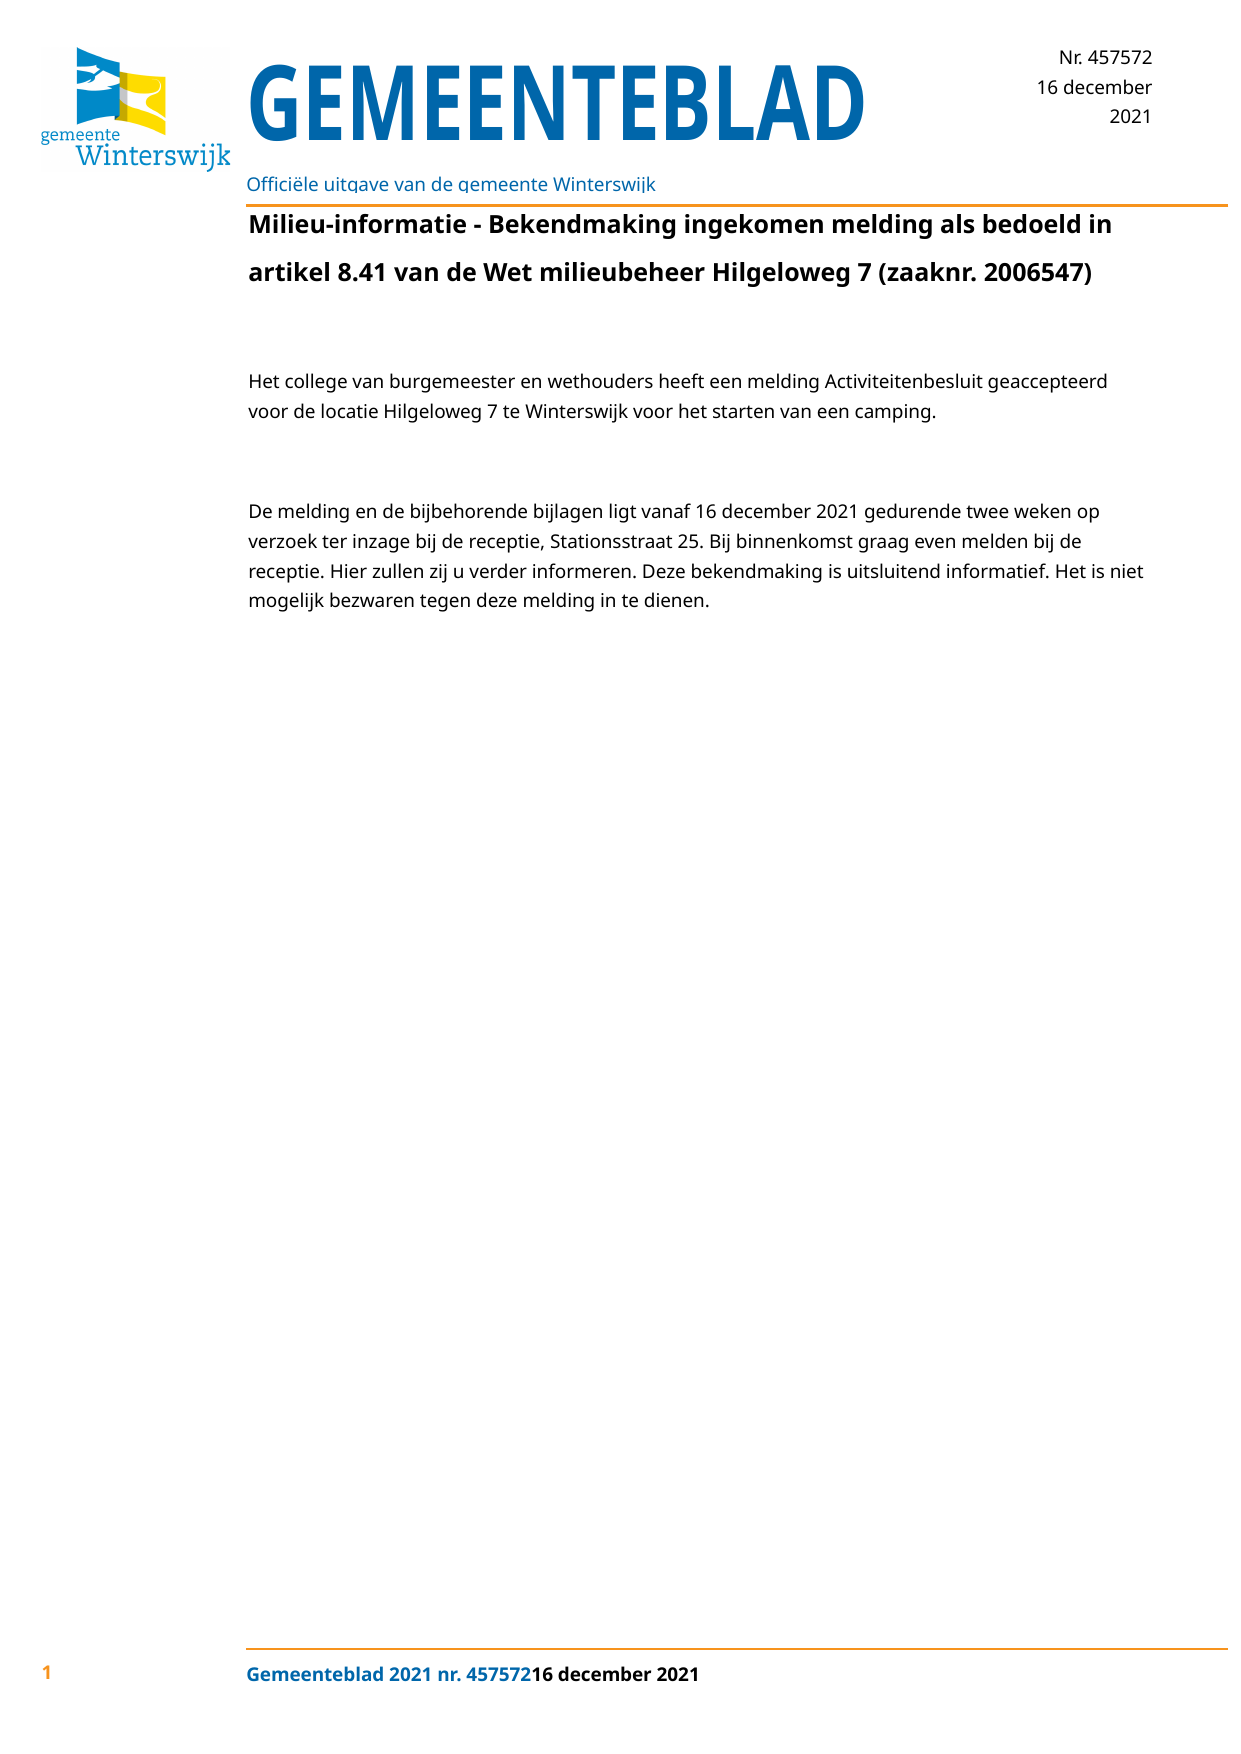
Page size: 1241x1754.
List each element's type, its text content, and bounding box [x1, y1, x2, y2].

picture [225, 153, 231, 162]
text Milieu-informatie - Bekendmaking ingekomen melding als bedoeld in artikel 8.41 van de Wet milieubeheer Hilgeloweg 7 (zaaknr. 2006547) [248, 207, 1152, 288]
text Het college van burgemeester en wethouders heeft een melding Activiteitenbesluit geaccepteerd voor de locatie Hilgeloweg 7 te Winterswijk voor het starten van een camping. [248, 368, 1152, 424]
text De melding en de bijbehorende bijlagen ligt vanaf 16 december 2021 gedurende twee weken op verzoek ter inzage bij de receptie, Stationsstraat 25. Bij binnenkomst graag even melden bij de receptie. Hier zullen zij u verder informeren. Deze bekendmaking is uitsluitend informatief. Het is niet mogelijk bezwaren tegen deze melding in te dienen. [248, 499, 1152, 613]
picture [41, 47, 231, 172]
